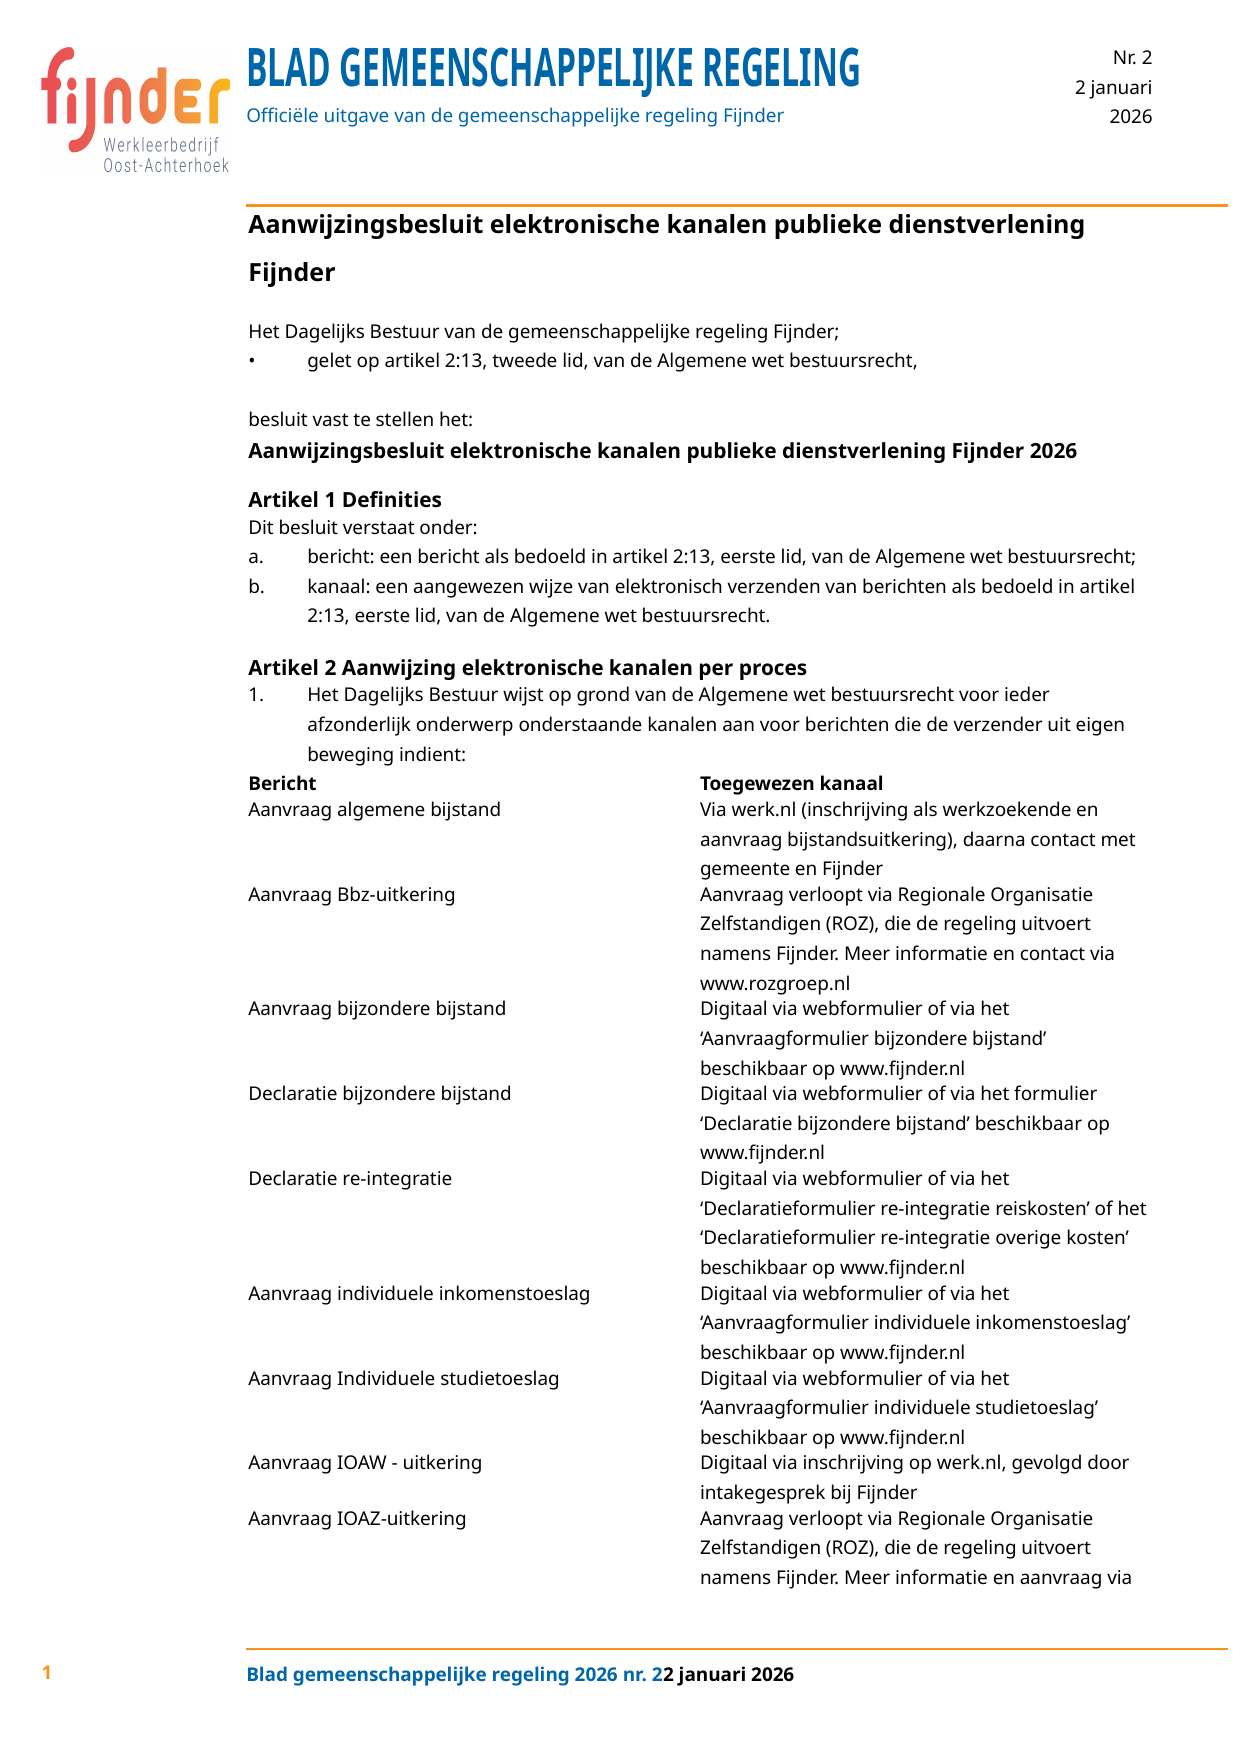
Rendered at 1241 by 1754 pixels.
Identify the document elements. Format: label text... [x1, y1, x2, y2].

table_header Bericht [248, 770, 700, 796]
text Aanwijzingsbesluit elektronische kanalen publieke dienstverlening Fijnder 2026 [248, 436, 1152, 465]
table_cell Aanvraag IOAZ-uitkering [248, 1505, 700, 1590]
table_cell Declaratie re-integratie [248, 1165, 700, 1280]
table_cell Digitaal via webformulier of via het ‘Declaratieformulier re-integratie reiskosten’ of het ‘Declaratieformulier re-integratie overige kosten’ beschikbaar op www.fijnder.nl [700, 1165, 1152, 1280]
table_cell Digitaal via webformulier of via het ‘Aanvraagformulier individuele studietoeslag’ beschikbaar op www.fijnder.nl [700, 1365, 1152, 1449]
list bericht: een bericht als bedoeld in artikel 2:13, eerste lid, van de Algemene wet bestuursrecht; [248, 543, 1152, 569]
table_cell Via werk.nl (inschrijving als werkzoekende en aanvraag bijstandsuitkering), daarna contact met gemeente en Fijnder [700, 796, 1152, 881]
table_cell Aanvraag individuele inkomenstoeslag [248, 1280, 700, 1365]
table_cell Aanvraag bijzondere bijstand [248, 996, 700, 1080]
text Aanwijzingsbesluit elektronische kanalen publieke dienstverlening Fijnder [248, 207, 1152, 288]
table_header Toegewezen kanaal [700, 770, 1152, 796]
picture [41, 47, 231, 172]
table_cell Aanvraag Individuele studietoeslag [248, 1365, 700, 1449]
table_cell Aanvraag algemene bijstand [248, 796, 700, 881]
table_cell Digitaal via webformulier of via het formulier ‘Declaratie bijzondere bijstand’ beschikbaar op www.fijnder.nl [700, 1080, 1152, 1165]
table_cell Digitaal via inschrijving op werk.nl, gevolgd door intakegesprek bij Fijnder [700, 1450, 1152, 1505]
table_cell Digitaal via webformulier of via het ‘Aanvraagformulier bijzondere bijstand’ beschikbaar op www.fijnder.nl [700, 996, 1152, 1080]
list Het Dagelijks Bestuur wijst op grond van de Algemene wet bestuursrecht voor ieder afzonderlijk onderwerp onderstaande kanalen aan voor berichten die de verzender uit eigen beweging indient: [248, 682, 1152, 766]
list kanaal: een aangewezen wijze van elektronisch verzenden van berichten als bedoeld in artikel 2:13, eerste lid, van de Algemene wet bestuursrecht. [248, 573, 1152, 628]
text Dit besluit verstaat onder: [248, 514, 1152, 540]
table_cell Aanvraag verloopt via Regionale Organisatie Zelfstandigen (ROZ), die de regeling uitvoert namens Fijnder. Meer informatie en aanvraag via [700, 1505, 1152, 1590]
table_cell Digitaal via webformulier of via het ‘Aanvraagformulier individuele inkomenstoeslag’ beschikbaar op www.fijnder.nl [700, 1280, 1152, 1365]
table_cell Declaratie bijzondere bijstand [248, 1080, 700, 1165]
table_cell Aanvraag Bbz-uitkering [248, 881, 700, 996]
text Artikel 2 Aanwijzing elektronische kanalen per proces [248, 653, 1152, 682]
table_cell Aanvraag verloopt via Regionale Organisatie Zelfstandigen (ROZ), die de regeling uitvoert namens Fijnder. Meer informatie en contact via www.rozgroep.nl [700, 881, 1152, 996]
text besluit vast te stellen het: [248, 407, 1152, 432]
text Het Dagelijks Bestuur van de gemeenschappelijke regeling Fijnder; [248, 318, 1152, 344]
text Artikel 1 Definities [248, 486, 1152, 514]
list gelet op artikel 2:13, tweede lid, van de Algemene wet bestuursrecht, [248, 347, 1152, 373]
table_cell Aanvraag IOAW - uitkering [248, 1450, 700, 1505]
